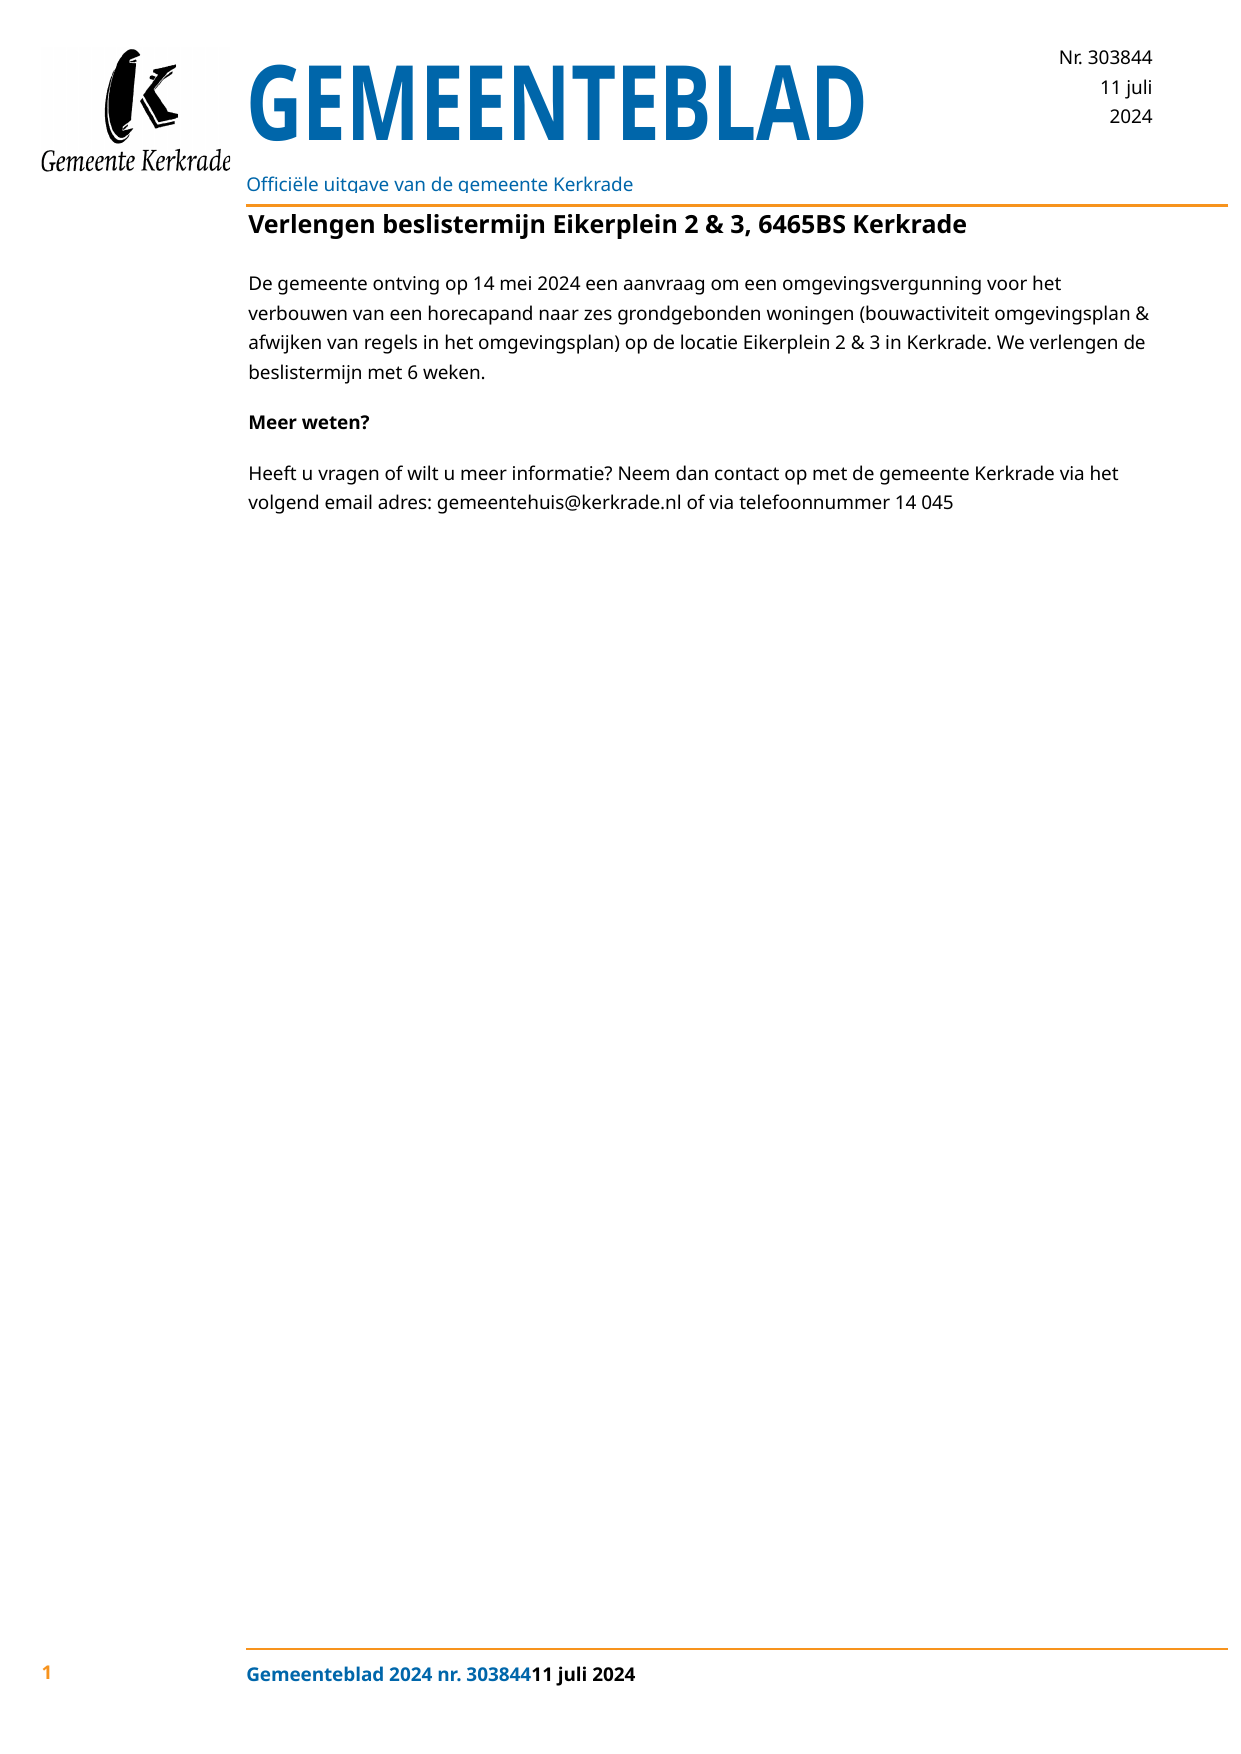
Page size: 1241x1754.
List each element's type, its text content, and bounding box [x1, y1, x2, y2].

picture [41, 47, 231, 172]
text Verlengen beslistermijn Eikerplein 2 & 3, 6465BS Kerkrade [248, 207, 1152, 241]
text Heeft u vragen of wilt u meer informatie? Neem dan contact op met de gemeente Kerkrade via het volgend email adres: gemeentehuis@kerkrade.nl of via telefoonnummer 14 045 [248, 460, 1152, 515]
text Meer weten? [248, 409, 1152, 435]
text De gemeente ontving op 14 mei 2024 een aanvraag om een omgevingsvergunning voor het verbouwen van een horecapand naar zes grondgebonden woningen (bouwactiviteit omgevingsplan & afwijken van regels in het omgevingsplan) op de locatie Eikerplein 2 & 3 in Kerkrade. We verlengen de beslistermijn met 6 weken. [248, 270, 1152, 385]
